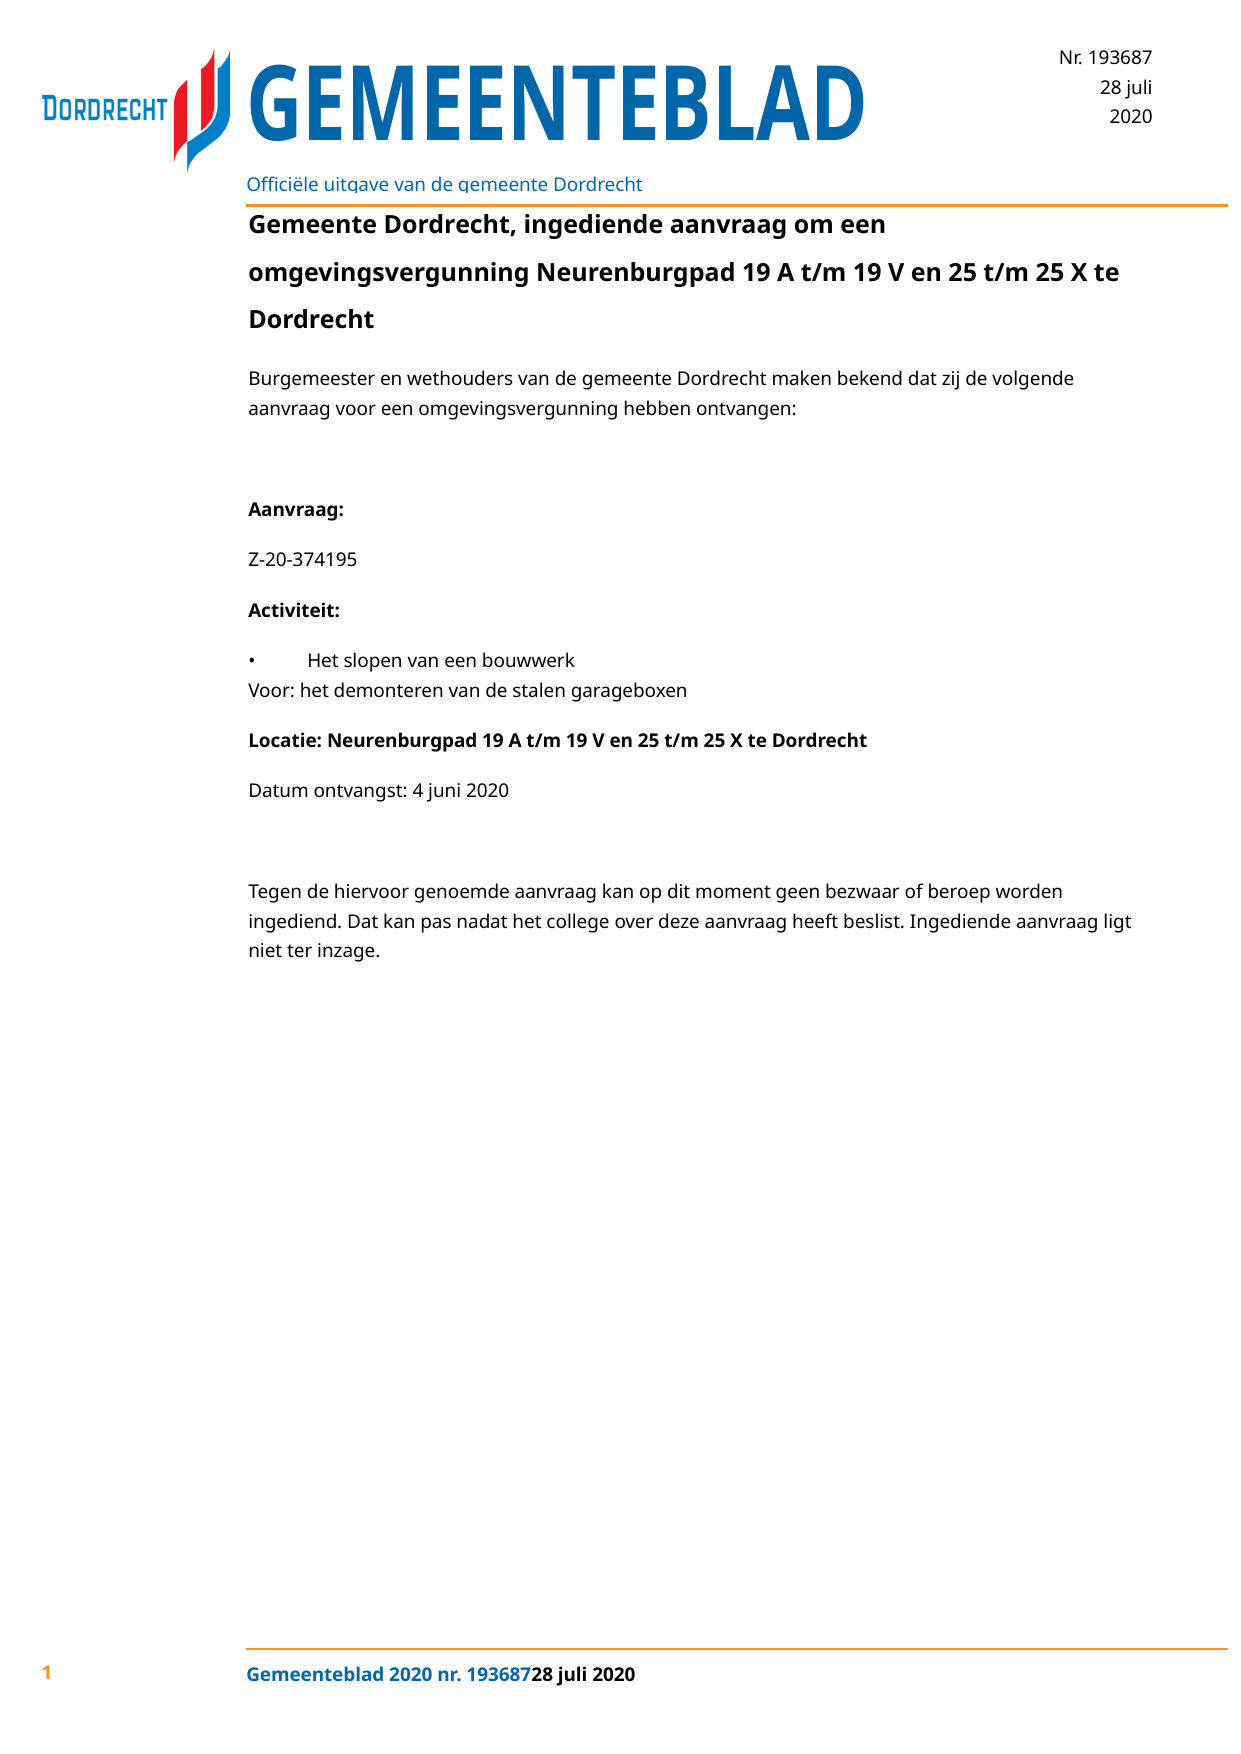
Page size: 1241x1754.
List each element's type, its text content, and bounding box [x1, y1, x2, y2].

list Het slopen van een bouwwerk [248, 647, 1152, 673]
picture [41, 47, 231, 172]
text Activiteit: [248, 597, 1152, 622]
text Gemeente Dordrecht, ingediende aanvraag om een omgevingsvergunning Neurenburgpad 19 A t/m 19 V en 25 t/m 25 X te Dordrecht [248, 207, 1152, 336]
text Datum ontvangst: 4 juni 2020 [248, 778, 1152, 803]
text Aanvraag: [248, 496, 1152, 522]
text Z-20-374195 [248, 546, 1152, 572]
text Tegen de hiervoor genoemde aanvraag kan op dit moment geen bezwaar of beroep worden ingediend. Dat kan pas nadat het college over deze aanvraag heeft beslist. Ingediende aanvraag ligt niet ter inzage. [248, 878, 1152, 963]
text Burgemeester en wethouders van de gemeente Dordrecht maken bekend dat zij de volgende aanvraag voor een omgevingsvergunning hebben ontvangen: [248, 366, 1152, 421]
text Locatie: Neurenburgpad 19 A t/m 19 V en 25 t/m 25 X te Dordrecht [248, 727, 1152, 753]
text Voor: het demonteren van de stalen garageboxen [248, 677, 1152, 702]
